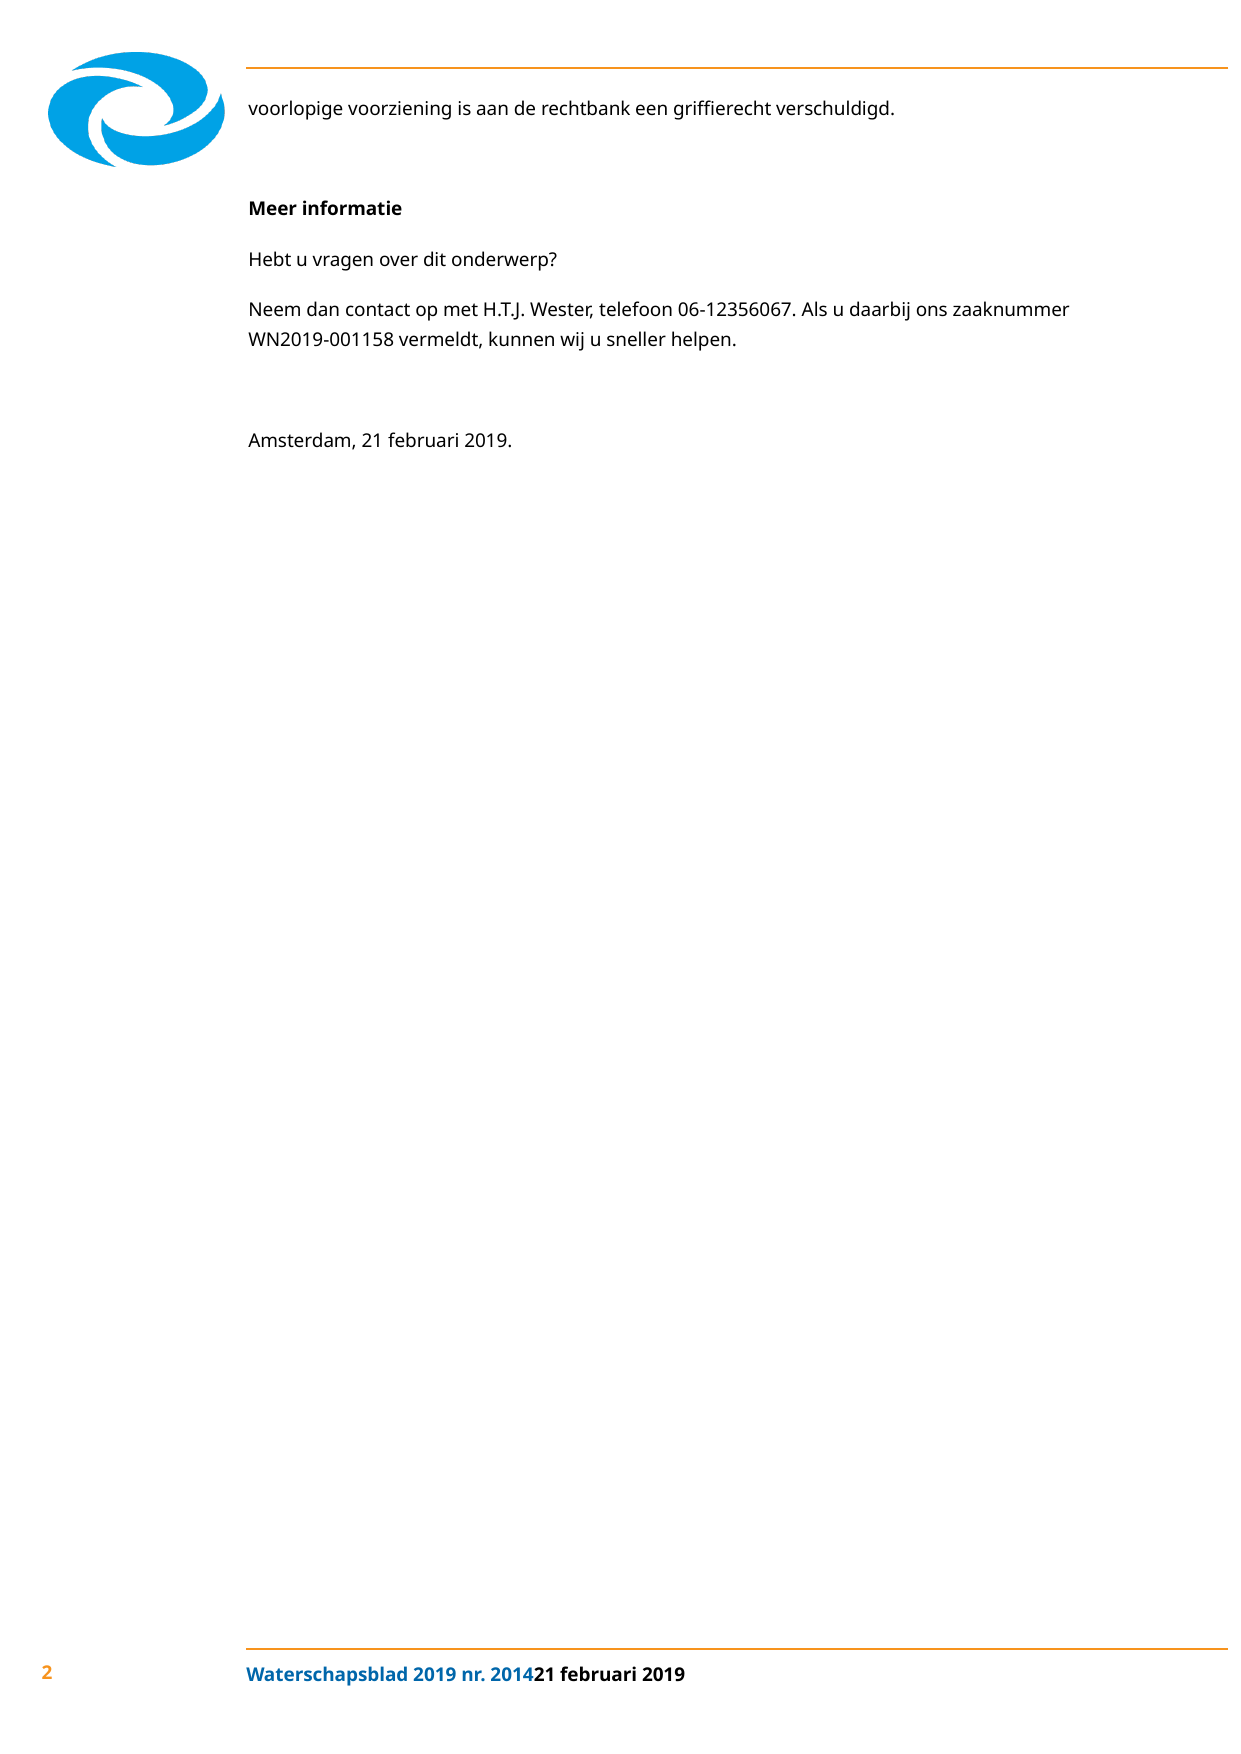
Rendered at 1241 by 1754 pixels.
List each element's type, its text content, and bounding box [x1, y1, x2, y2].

text Neem dan contact op met H.T.J. Wester, telefoon 06-12356067. Als u daarbij ons zaaknummer WN2019-001158 vermeldt, kunnen wij u sneller helpen. [248, 296, 1152, 352]
text Amsterdam, 21 februari 2019. [248, 427, 1152, 453]
text voorlopige voorziening is aan de rechtbank een griffierecht verschuldigd. [248, 95, 1152, 121]
picture [41, 47, 231, 172]
text Meer informatie [248, 196, 1152, 221]
text Hebt u vragen over dit onderwerp? [248, 246, 1152, 272]
